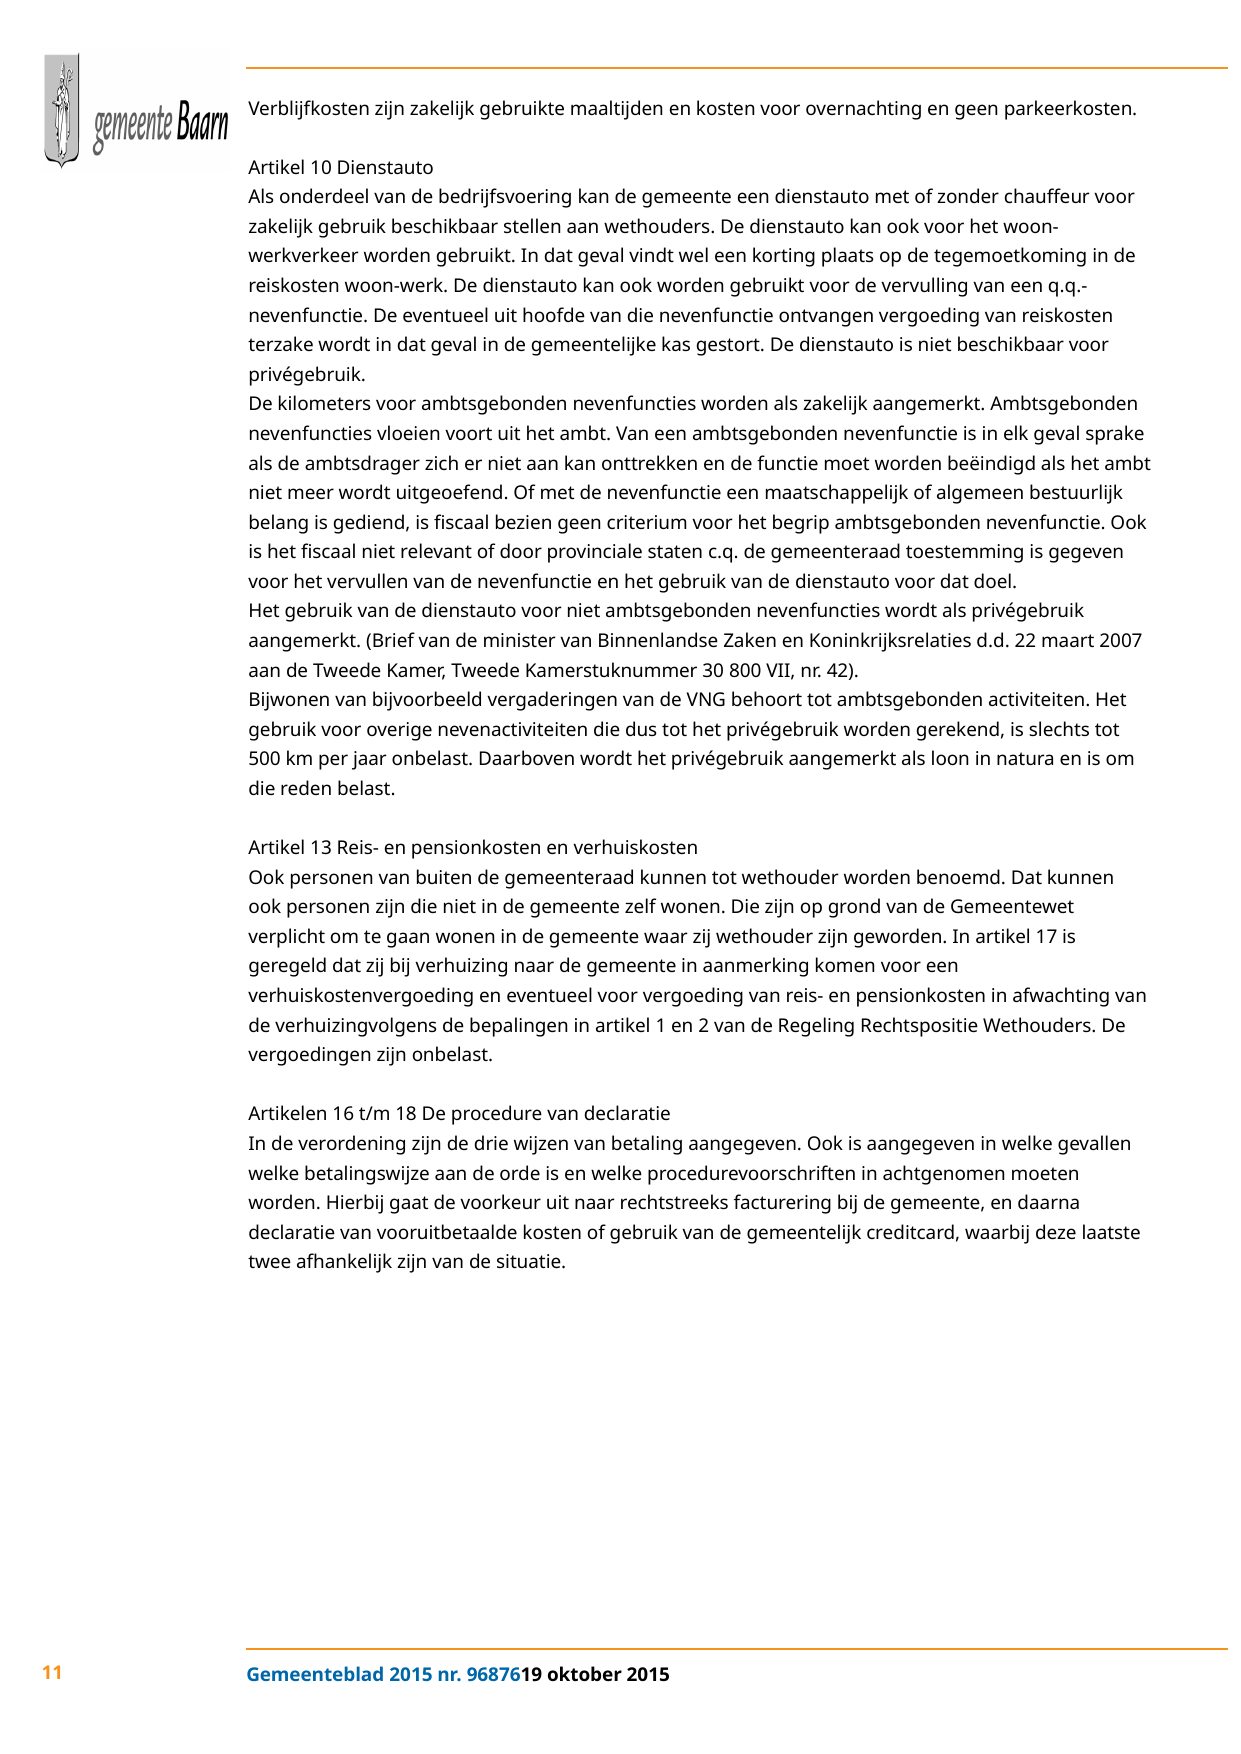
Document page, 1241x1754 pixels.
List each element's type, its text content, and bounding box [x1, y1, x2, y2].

text Artikelen 16 t/m 18 De procedure van declaratie [248, 1101, 1152, 1126]
text De kilometers voor ambtsgebonden nevenfuncties worden als zakelijk aangemerkt. Ambtsgebonden nevenfuncties vloeien voort uit het ambt. Van een ambtsgebonden nevenfunctie is in elk geval sprake als de ambtsdrager zich er niet aan kan onttrekken en de functie moet worden beëindigd als het ambt niet meer wordt uitgeoefend. Of met de nevenfunctie een maatschappelijk of algemeen bestuurlijk belang is gediend, is fiscaal bezien geen criterium voor het begrip ambtsgebonden nevenfunctie. Ook is het fiscaal niet relevant of door provinciale staten c.q. de gemeenteraad toestemming is gegeven voor het vervullen van de nevenfunctie en het gebruik van de dienstauto voor dat doel. [248, 391, 1152, 594]
text In de verordening zijn de drie wijzen van betaling aangegeven. Ook is aangegeven in welke gevallen welke betalingswijze aan de orde is en welke procedurevoorschriften in achtgenomen moeten worden. Hierbij gaat de voorkeur uit naar rechtstreeks facturering bij de gemeente, en daarna declaratie van vooruitbetaalde kosten of gebruik van de gemeentelijk creditcard, waarbij deze laatste twee afhankelijk zijn van de situatie. [248, 1130, 1152, 1274]
text Artikel 10 Dienstauto [248, 154, 1152, 180]
text Artikel 13 Reis- en pensionkosten en verhuiskosten [248, 834, 1152, 860]
text Het gebruik van de dienstauto voor niet ambtsgebonden nevenfuncties wordt als privégebruik aangemerkt. (Brief van de minister van Binnenlandse Zaken en Koninkrijksrelaties d.d. 22 maart 2007 aan de Tweede Kamer, Tweede Kamerstuknummer 30 800 VII, nr. 42). [248, 598, 1152, 683]
text Ook personen van buiten de gemeenteraad kunnen tot wethouder worden benoemd. Dat kunnen ook personen zijn die niet in de gemeente zelf wonen. Die zijn op grond van de Gemeentewet verplicht om te gaan wonen in de gemeente waar zij wethouder zijn geworden. In artikel 17 is geregeld dat zij bij verhuizing naar de gemeente in aanmerking komen voor een verhuiskostenvergoeding en eventueel voor vergoeding van reis- en pensionkosten in afwachting van de verhuizingvolgens de bepalingen in artikel 1 en 2 van de Regeling Rechtspositie Wethouders. De vergoedingen zijn onbelast. [248, 864, 1152, 1067]
picture [41, 47, 231, 172]
text Bijwonen van bijvoorbeeld vergaderingen van de VNG behoort tot ambtsgebonden activiteiten. Het gebruik voor overige nevenactiviteiten die dus tot het privégebruik worden gerekend, is slechts tot 500 km per jaar onbelast. Daarboven wordt het privégebruik aangemerkt als loon in natura en is om die reden belast. [248, 686, 1152, 801]
text Verblijfkosten zijn zakelijk gebruikte maaltijden en kosten voor overnachting en geen parkeerkosten. [248, 95, 1152, 121]
text Als onderdeel van de bedrijfsvoering kan de gemeente een dienstauto met of zonder chauffeur voor zakelijk gebruik beschikbaar stellen aan wethouders. De dienstauto kan ook voor het woon-werkverkeer worden gebruikt. In dat geval vindt wel een korting plaats op de tegemoetkoming in de reiskosten woon-werk. De dienstauto kan ook worden gebruikt voor de vervulling van een q.q.-nevenfunctie. De eventueel uit hoofde van die nevenfunctie ontvangen vergoeding van reiskosten terzake wordt in dat geval in de gemeentelijke kas gestort. De dienstauto is niet beschikbaar voor privégebruik. [248, 183, 1152, 387]
